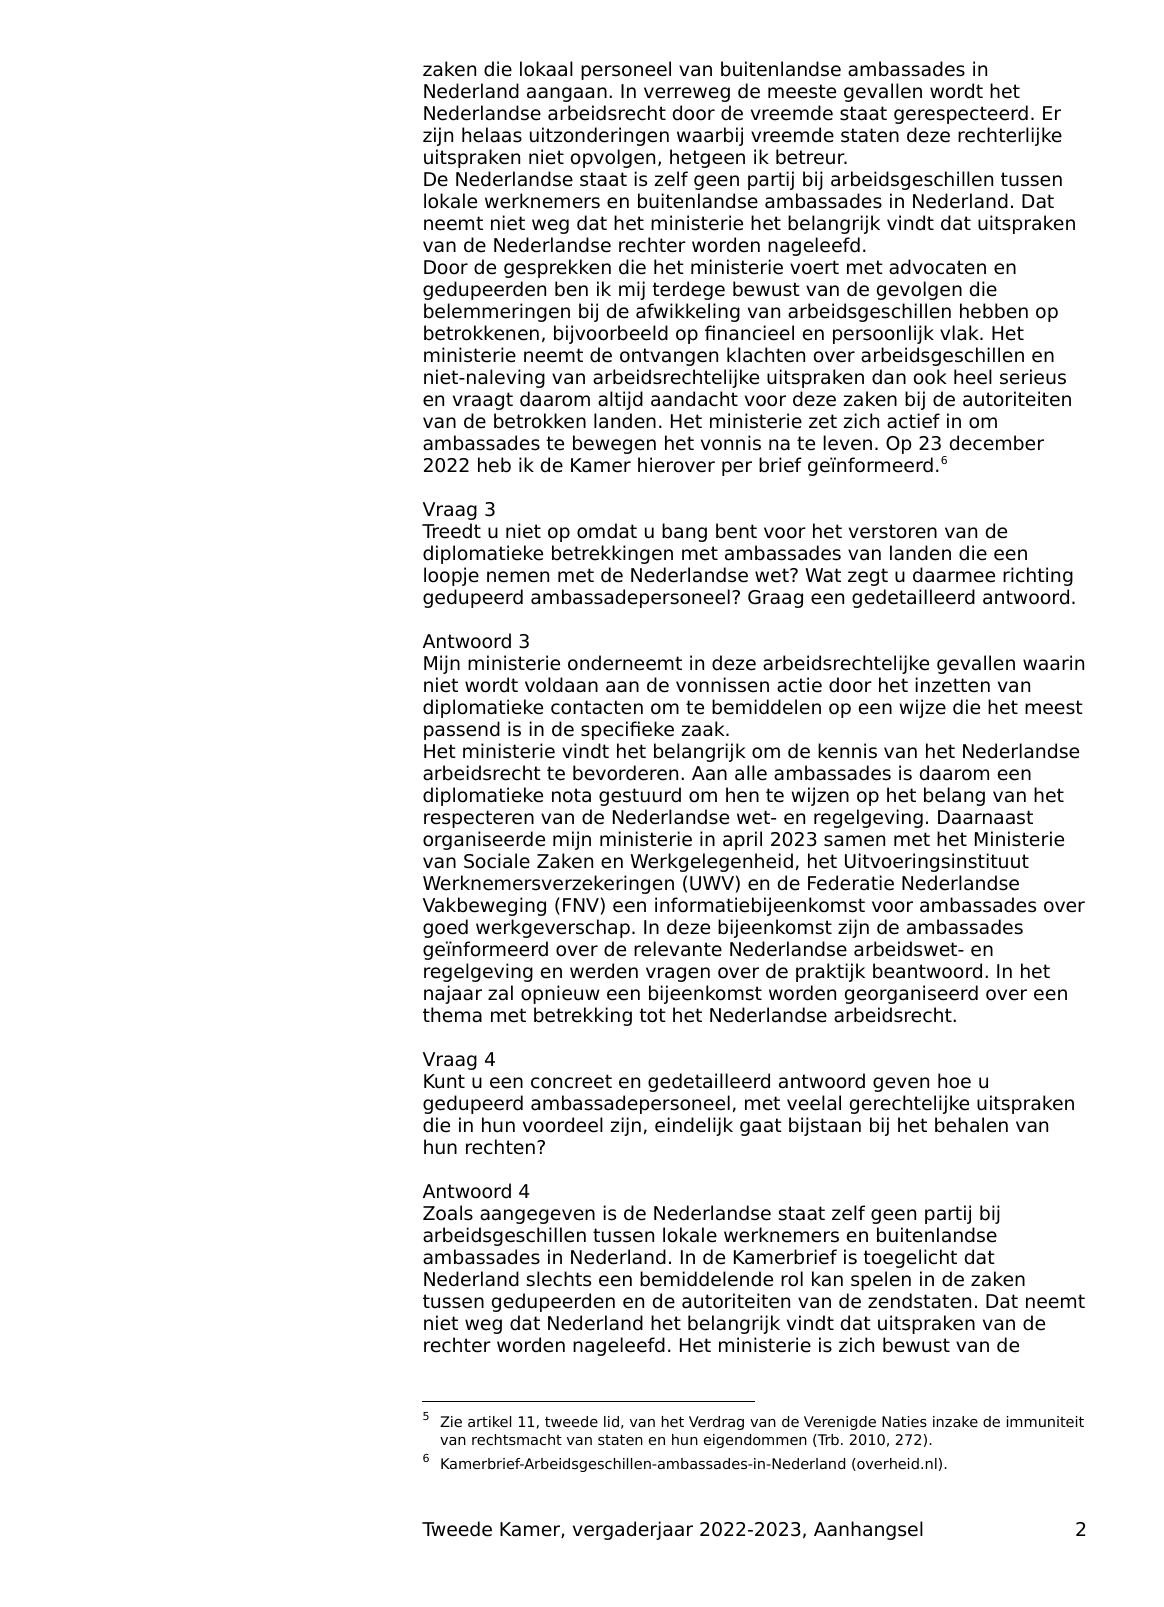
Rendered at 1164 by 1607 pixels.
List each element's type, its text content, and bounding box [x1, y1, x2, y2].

text Mijn ministerie onderneemt in deze arbeidsrechtelijke gevallen waarin niet wordt voldaan aan de vonnissen actie door het inzetten van diplomatieke contacten om te bemiddelen op een wijze die het meest passend is in de specifieke zaak. [422, 653, 1087, 741]
text Treedt u niet op omdat u bang bent voor het verstoren van de diplomatieke betrekkingen met ambassades van landen die een loopje nemen met de Nederlandse wet? Wat zegt u daarmee richting gedupeerd ambassadepersoneel? Graag een gedetailleerd antwoord. [422, 521, 1087, 609]
text Zoals aangegeven is de Nederlandse staat zelf geen partij bij arbeidsgeschillen tussen lokale werknemers en buitenlandse ambassades in Nederland. In de Kamerbrief is toegelicht dat Nederland slechts een bemiddelende rol kan spelen in de zaken tussen gedupeerden en de autoriteiten van de zendstaten. Dat neemt niet weg dat Nederland het belangrijk vindt dat uitspraken van de rechter worden nageleefd. Het ministerie is zich bewust van de [422, 1203, 1087, 1357]
text zaken die lokaal personeel van buitenlandse ambassades in Nederland aangaan. In verreweg de meeste gevallen wordt het Nederlandse arbeidsrecht door de vreemde staat gerespecteerd. Er zijn helaas uitzonderingen waarbij vreemde staten deze rechterlijke uitspraken niet opvolgen, hetgeen ik betreur. [422, 59, 1087, 169]
text Vraag 3 [422, 499, 1087, 521]
text Antwoord 3 [422, 631, 1087, 653]
text Het ministerie vindt het belangrijk om de kennis van het Nederlandse arbeidsrecht te bevorderen. Aan alle ambassades is daarom een diplomatieke nota gestuurd om hen te wijzen op het belang van het respecteren van de Nederlandse wet- en regelgeving. Daarnaast organiseerde mijn ministerie in april 2023 samen met het Ministerie van Sociale Zaken en Werkgelegenheid, het Uitvoeringsinstituut Werknemersverzekeringen (UWV) en de Federatie Nederlandse Vakbeweging (FNV) een informatiebijeenkomst voor ambassades over goed werkgeverschap. In deze bijeenkomst zijn de ambassades geïnformeerd over de relevante Nederlandse arbeidswet- en regelgeving en werden vragen over de praktijk beantwoord. In het najaar zal opnieuw een bijeenkomst worden georganiseerd over een thema met betrekking tot het Nederlandse arbeidsrecht. [422, 741, 1087, 1027]
text Kamerbrief-Arbeidsgeschillen-ambassades-in-Nederland (overheid.nl). [422, 1452, 1087, 1474]
text Kunt u een concreet en gedetailleerd antwoord geven hoe u gedupeerd ambassadepersoneel, met veelal gerechtelijke uitspraken die in hun voordeel zijn, eindelijk gaat bijstaan bij het behalen van hun rechten? [422, 1071, 1087, 1159]
text De Nederlandse staat is zelf geen partij bij arbeidsgeschillen tussen lokale werknemers en buitenlandse ambassades in Nederland. Dat neemt niet weg dat het ministerie het belangrijk vindt dat uitspraken van de Nederlandse rechter worden nageleefd. [422, 169, 1087, 257]
text Vraag 4 [422, 1049, 1087, 1071]
text Door de gesprekken die het ministerie voert met advocaten en gedupeerden ben ik mij terdege bewust van de gevolgen die belemmeringen bij de afwikkeling van arbeidsgeschillen hebben op betrokkenen, bijvoorbeeld op financieel en persoonlijk vlak. Het ministerie neemt de ontvangen klachten over arbeidsgeschillen en niet-naleving van arbeidsrechtelijke uitspraken dan ook heel serieus en vraagt daarom altijd aandacht voor deze zaken bij de autoriteiten van de betrokken landen. Het ministerie zet zich actief in om ambassades te bewegen het vonnis na te leven. Op 23 december 2022 heb ik de Kamer hierover per brief geïnformeerd. [422, 257, 1087, 477]
text Antwoord 4 [422, 1181, 1087, 1203]
text Zie artikel 11, tweede lid, van het Verdrag van de Verenigde Naties inzake de immuniteit van rechtsmacht van staten en hun eigendommen (Trb. 2010, 272). [422, 1410, 1087, 1449]
